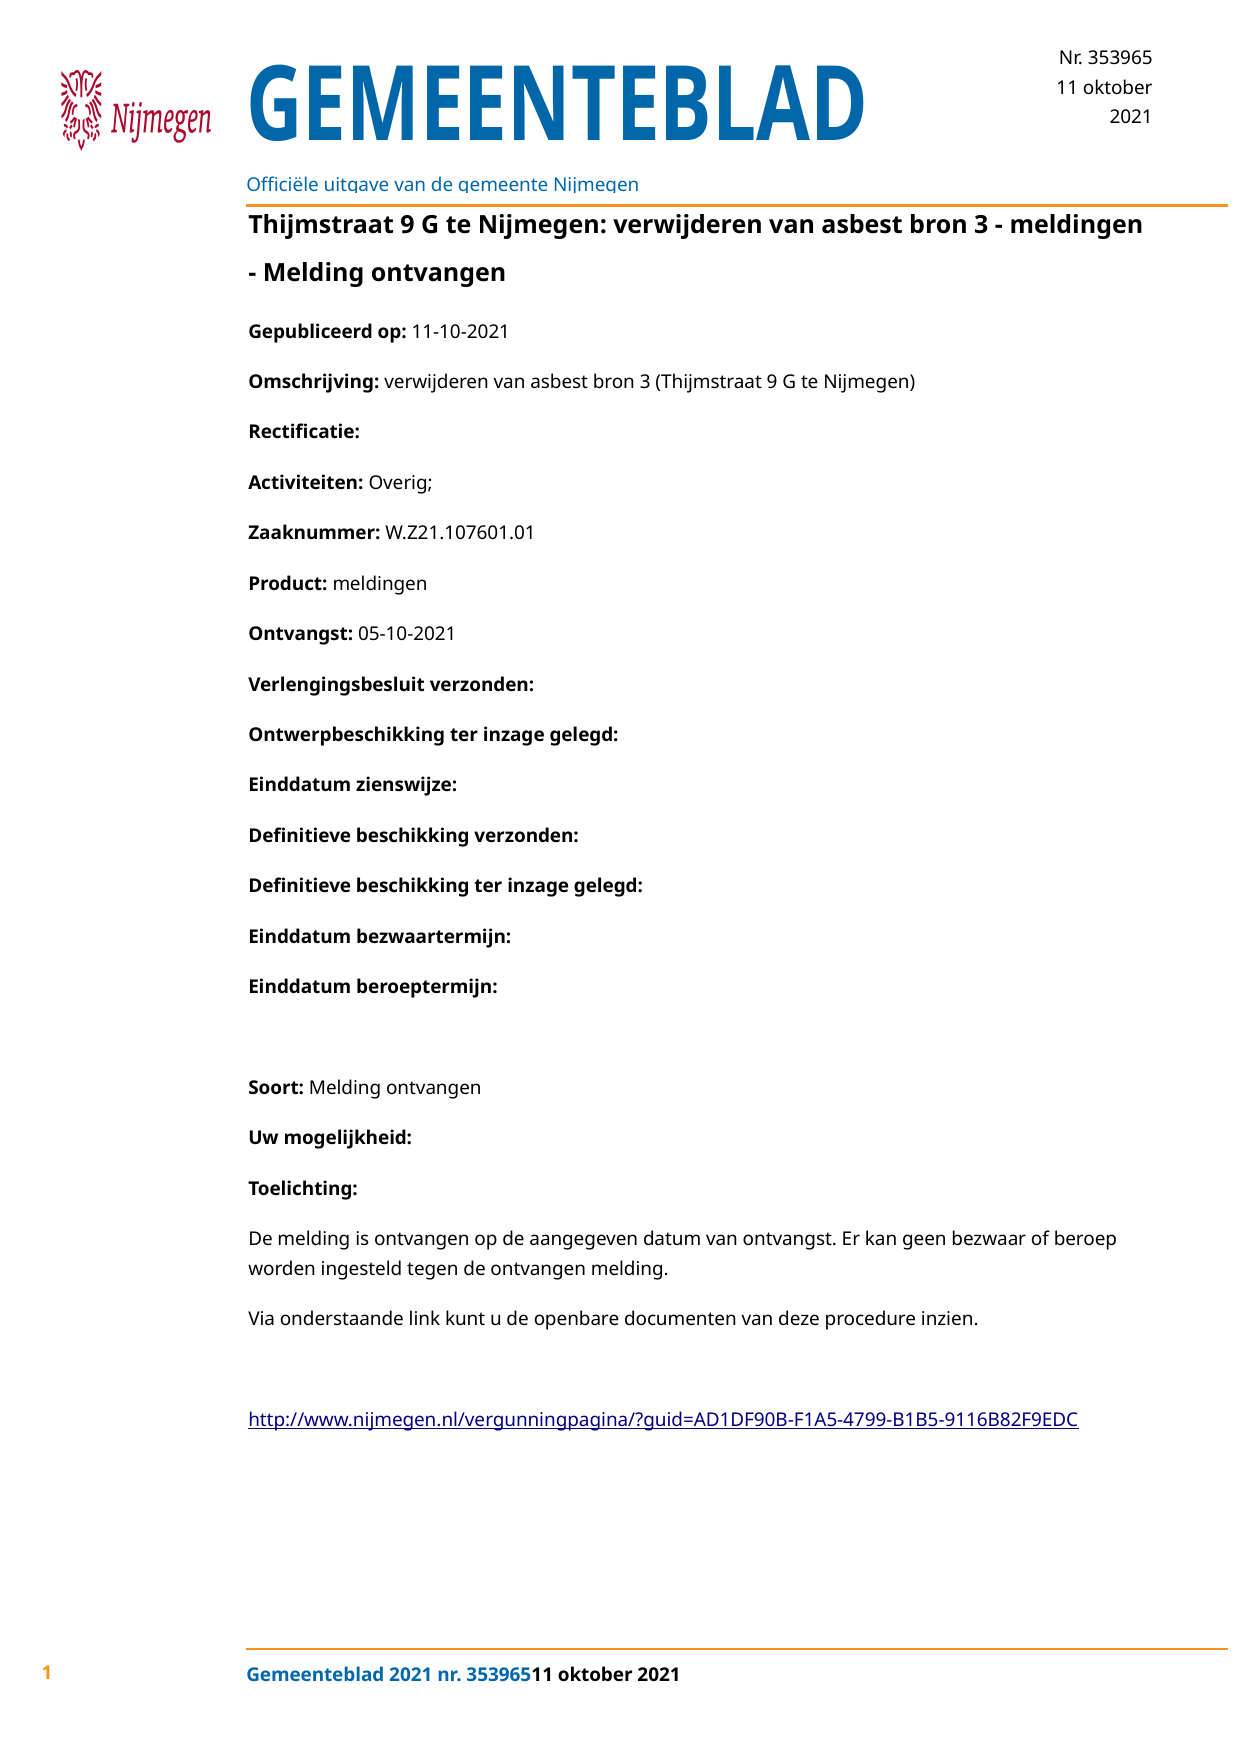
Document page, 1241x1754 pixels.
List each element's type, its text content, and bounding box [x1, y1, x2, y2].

text Product: meldingen [248, 570, 1152, 596]
text Omschrijving: verwijderen van asbest bron 3 (Thijmstraat 9 G te Nijmegen) [248, 368, 1152, 394]
text http://www.nijmegen.nl/vergunningpagina/?guid=AD1DF90B-F1A5-4799-B1B5-9116B82F9EDC [248, 1406, 1152, 1432]
text Zaaknummer: W.Z21.107601.01 [248, 519, 1152, 545]
text Via onderstaande link kunt u de openbare documenten van deze procedure inzien. [248, 1305, 1152, 1331]
text Gepubliceerd op: 11-10-2021 [248, 318, 1152, 344]
text Definitieve beschikking ter inzage gelegd: [248, 872, 1152, 898]
text Einddatum zienswijze: [248, 772, 1152, 797]
text Ontwerpbeschikking ter inzage gelegd: [248, 721, 1152, 747]
text Soort: Melding ontvangen [248, 1074, 1152, 1100]
text Verlengingsbesluit verzonden: [248, 671, 1152, 697]
text Rectificatie: [248, 419, 1152, 444]
text Definitieve beschikking verzonden: [248, 822, 1152, 848]
text Activiteiten: Overig; [248, 469, 1152, 495]
text Thijmstraat 9 G te Nijmegen: verwijderen van asbest bron 3 - meldingen - Melding ontvangen [248, 207, 1152, 288]
text Uw mogelijkheid: [248, 1124, 1152, 1150]
text Ontvangst: 05-10-2021 [248, 620, 1152, 646]
picture [41, 47, 231, 172]
text Einddatum bezwaartermijn: [248, 923, 1152, 949]
text Einddatum beroeptermijn: [248, 973, 1152, 999]
text Toelichting: [248, 1175, 1152, 1201]
text De melding is ontvangen op de aangegeven datum van ontvangst. Er kan geen bezwaar of beroep worden ingesteld tegen de ontvangen melding. [248, 1225, 1152, 1281]
